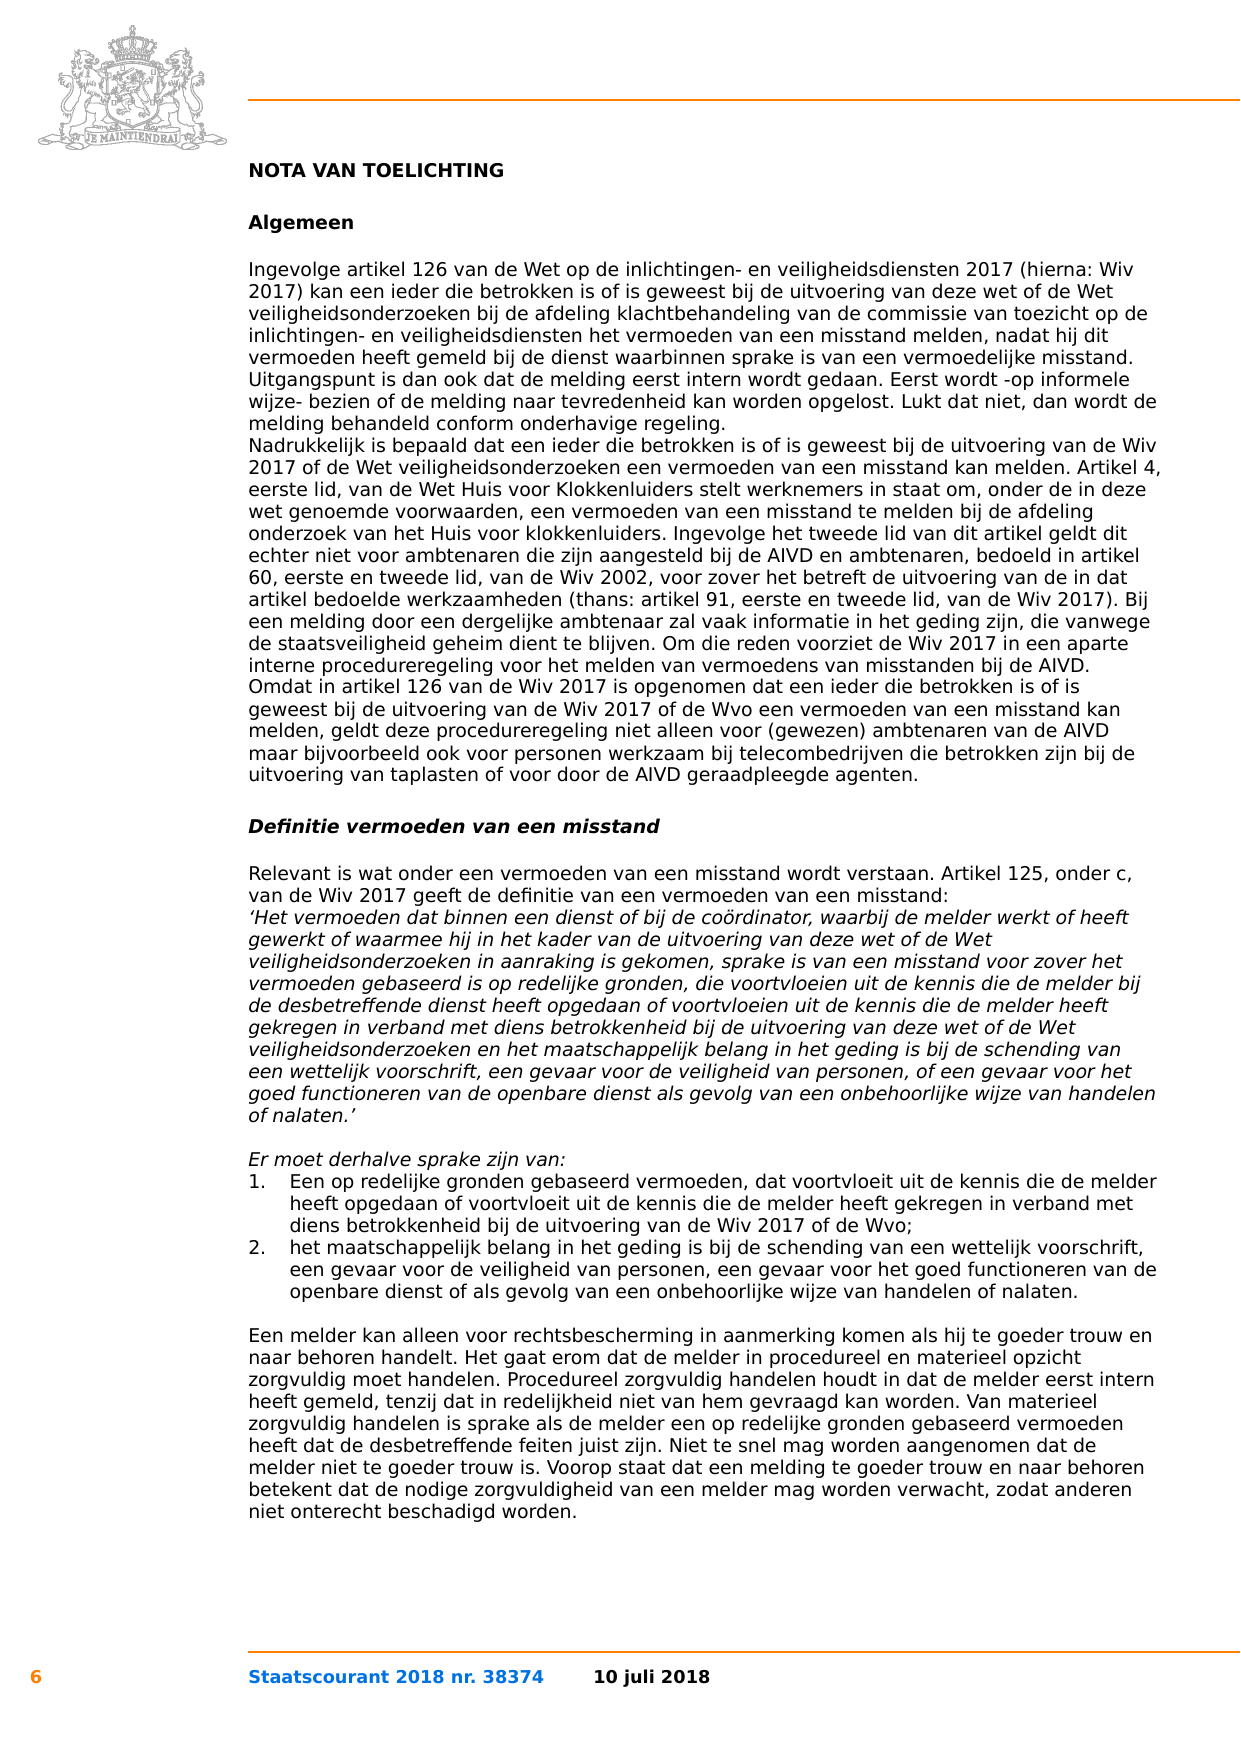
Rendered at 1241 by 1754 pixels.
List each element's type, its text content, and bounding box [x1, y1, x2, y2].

text Een melder kan alleen voor rechtsbescherming in aanmerking komen als hij te goeder trouw en naar behoren handelt. Het gaat erom dat de melder in procedureel en materieel opzicht zorgvuldig moet handelen. Procedureel zorgvuldig handelen houdt in dat de melder eerst intern heeft gemeld, tenzij dat in redelijkheid niet van hem gevraagd kan worden. Van materieel zorgvuldig handelen is sprake als de melder een op redelijke gronden gebaseerd vermoeden heeft dat de desbetreffende feiten juist zijn. Niet te snel mag worden aangenomen dat de melder niet te goeder trouw is. Voorop staat dat een melding te goeder trouw en naar behoren betekent dat de nodige zorgvuldigheid van een melder mag worden verwacht, zodat anderen niet onterecht beschadigd worden. [248, 1325, 1163, 1522]
text Omdat in artikel 126 van de Wiv 2017 is opgenomen dat een ieder die betrokken is of is geweest bij de uitvoering van de Wiv 2017 of de Wvo een vermoeden van een misstand kan melden, geldt deze procedureregeling niet alleen voor (gewezen) ambtenaren van de AIVD maar bijvoorbeeld ook voor personen werkzaam bij telecombedrijven die betrokken zijn bij de uitvoering van taplasten of voor door de AIVD geraadpleegde agenten. [248, 676, 1163, 786]
subtitle Definitie vermoeden van een misstand [248, 816, 1163, 838]
text Relevant is wat onder een vermoeden van een misstand wordt verstaan. Artikel 125, onder c, van de Wiv 2017 geeft de definitie van een vermoeden van een misstand: [248, 863, 1163, 907]
text Er moet derhalve sprake zijn van: [248, 1149, 1163, 1171]
text 2. het maatschappelijk belang in het geding is bij de schending van een wettelijk voorschrift, een gevaar voor de veiligheid van personen, een gevaar voor het goed functioneren van de openbare dienst of als gevolg van een onbehoorlijke wijze van handelen of nalaten. [248, 1237, 1163, 1303]
subtitle Algemeen [248, 212, 1163, 234]
picture [38, 25, 227, 150]
text ‘Het vermoeden dat binnen een dienst of bij de coördinator, waarbij de melder werkt of heeft gewerkt of waarmee hij in het kader van de uitvoering van deze wet of de Wet veiligheidsonderzoeken in aanraking is gekomen, sprake is van een misstand voor zover het vermoeden gebaseerd is op redelijke gronden, die voortvloeien uit de kennis die de melder bij de desbetreffende dienst heeft opgedaan of voortvloeien uit de kennis die de melder heeft gekregen in verband met diens betrokkenheid bij de uitvoering van deze wet of de Wet veiligheidsonderzoeken en het maatschappelijk belang in het geding is bij de schending van een wettelijk voorschrift, een gevaar voor de veiligheid van personen, of een gevaar voor het goed functioneren van de openbare dienst als gevolg van een onbehoorlijke wijze van handelen of nalaten.’ [248, 907, 1163, 1127]
subtitle NOTA VAN TOELICHTING [248, 160, 1163, 182]
text 1. Een op redelijke gronden gebaseerd vermoeden, dat voortvloeit uit de kennis die de melder heeft opgedaan of voortvloeit uit de kennis die de melder heeft gekregen in verband met diens betrokkenheid bij de uitvoering van de Wiv 2017 of de Wvo; [248, 1171, 1163, 1237]
text Ingevolge artikel 126 van de Wet op de inlichtingen- en veiligheidsdiensten 2017 (hierna: Wiv 2017) kan een ieder die betrokken is of is geweest bij de uitvoering van deze wet of de Wet veiligheidsonderzoeken bij de afdeling klachtbehandeling van de commissie van toezicht op de inlichtingen- en veiligheidsdiensten het vermoeden van een misstand melden, nadat hij dit vermoeden heeft gemeld bij de dienst waarbinnen sprake is van een vermoedelijke misstand. Uitgangspunt is dan ook dat de melding eerst intern wordt gedaan. Eerst wordt -op informele wijze- bezien of de melding naar tevredenheid kan worden opgelost. Lukt dat niet, dan wordt de melding behandeld conform onderhavige regeling. [248, 259, 1163, 435]
text Nadrukkelijk is bepaald dat een ieder die betrokken is of is geweest bij de uitvoering van de Wiv 2017 of de Wet veiligheidsonderzoeken een vermoeden van een misstand kan melden. Artikel 4, eerste lid, van de Wet Huis voor Klokkenluiders stelt werknemers in staat om, onder de in deze wet genoemde voorwaarden, een vermoeden van een misstand te melden bij de afdeling onderzoek van het Huis voor klokkenluiders. Ingevolge het tweede lid van dit artikel geldt dit echter niet voor ambtenaren die zijn aangesteld bij de AIVD en ambtenaren, bedoeld in artikel 60, eerste en tweede lid, van de Wiv 2002, voor zover het betreft de uitvoering van de in dat artikel bedoelde werkzaamheden (thans: artikel 91, eerste en tweede lid, van de Wiv 2017). Bij een melding door een dergelijke ambtenaar zal vaak informatie in het geding zijn, die vanwege de staatsveiligheid geheim dient te blijven. Om die reden voorziet de Wiv 2017 in een aparte interne procedureregeling voor het melden van vermoedens van misstanden bij de AIVD. [248, 435, 1163, 676]
